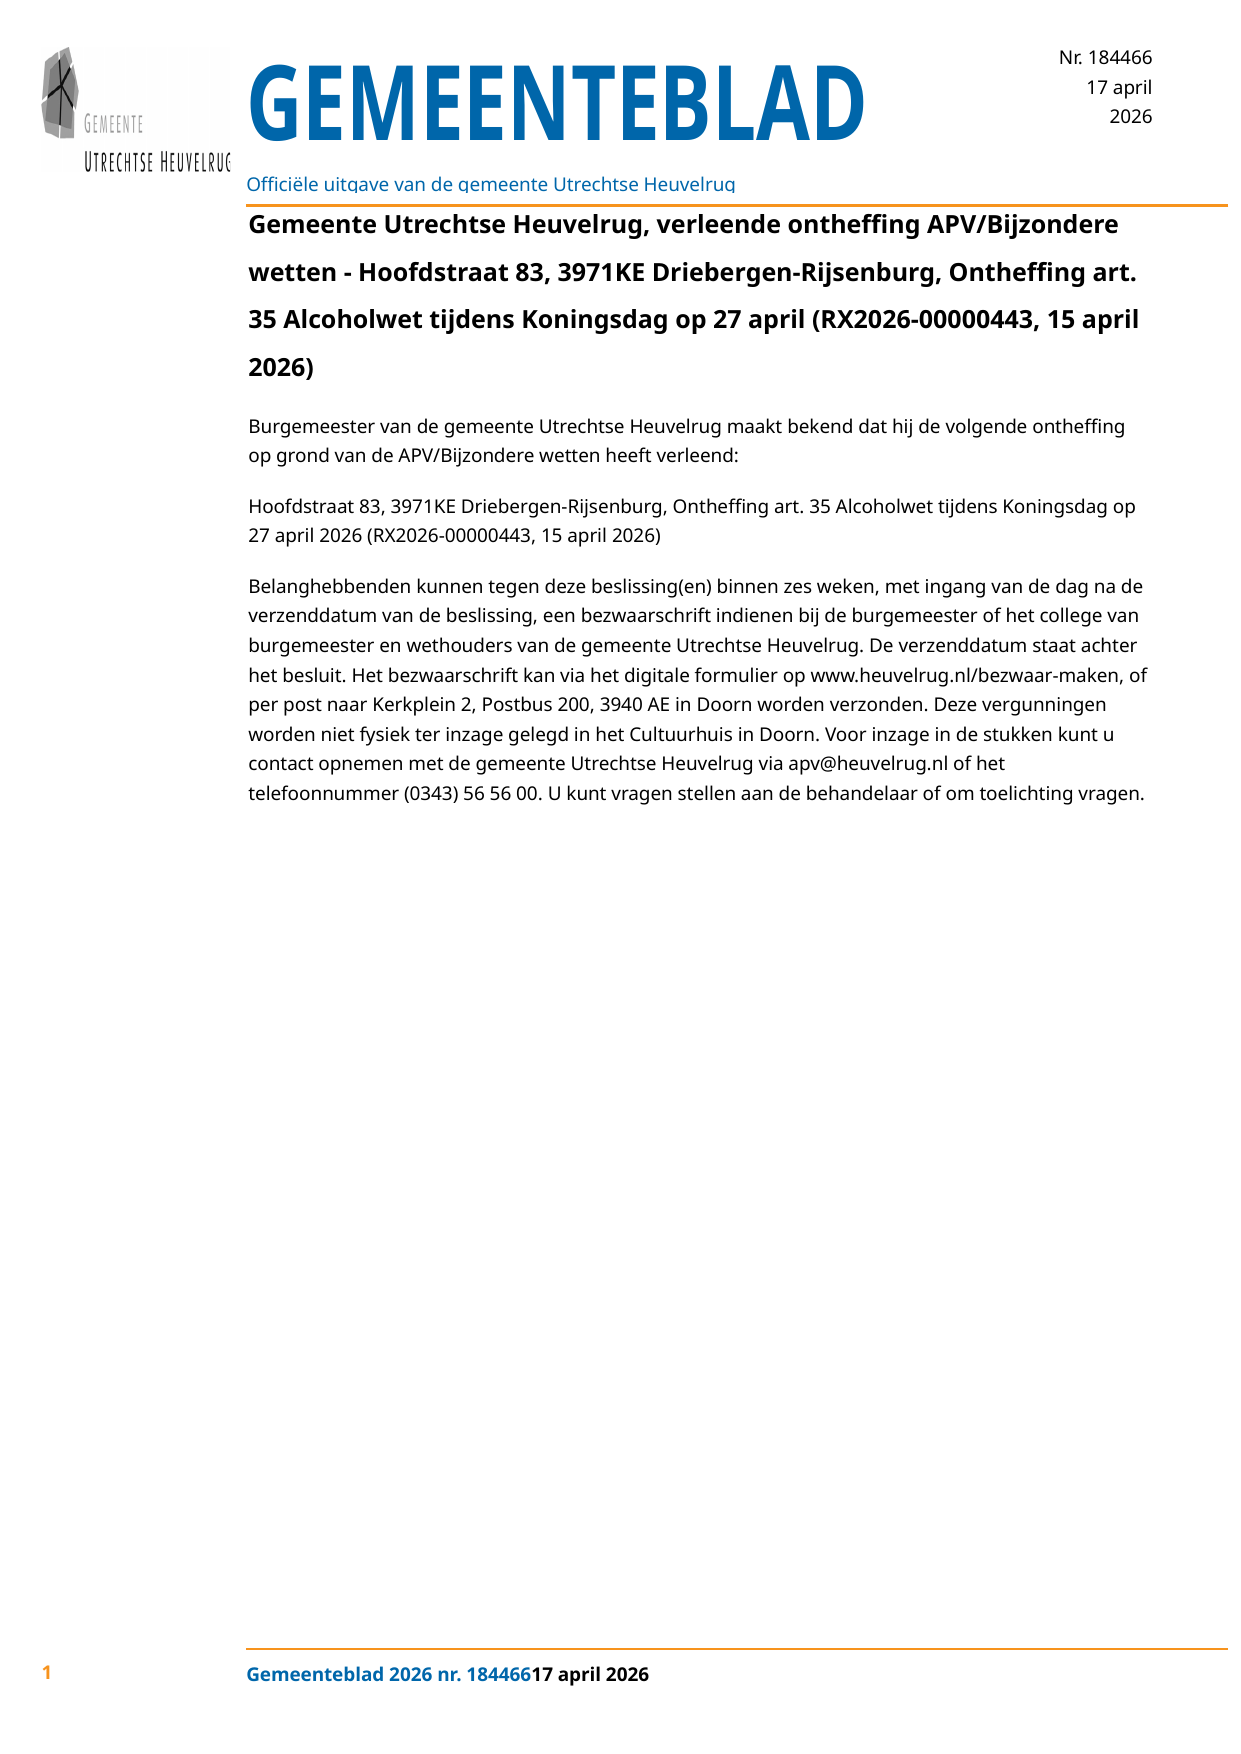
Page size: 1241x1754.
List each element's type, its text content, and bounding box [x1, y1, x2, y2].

picture [41, 47, 231, 172]
text Gemeente Utrechtse Heuvelrug, verleende ontheffing APV/Bijzondere wetten - Hoofdstraat 83, 3971KE Driebergen-Rijsenburg, Ontheffing art. 35 Alcoholwet tijdens Koningsdag op 27 april (RX2026-00000443, 15 april 2026) [248, 207, 1152, 384]
text Burgemeester van de gemeente Utrechtse Heuvelrug maakt bekend dat hij de volgende ontheffing op grond van de APV/Bijzondere wetten heeft verleend: [248, 413, 1152, 468]
text Hoofdstraat 83, 3971KE Driebergen-Rijsenburg, Ontheffing art. 35 Alcoholwet tijdens Koningsdag op 27 april 2026 (RX2026-00000443, 15 april 2026) [248, 493, 1152, 548]
text Belanghebbenden kunnen tegen deze beslissing(en) binnen zes weken, met ingang van de dag na de verzenddatum van de beslissing, een bezwaarschrift indienen bij de burgemeester of het college van burgemeester en wethouders van de gemeente Utrechtse Heuvelrug. De verzenddatum staat achter het besluit. Het bezwaarschrift kan via het digitale formulier op www.heuvelrug.nl/bezwaar-maken, of per post naar Kerkplein 2, Postbus 200, 3940 AE in Doorn worden verzonden. Deze vergunningen worden niet fysiek ter inzage gelegd in het Cultuurhuis in Doorn. Voor inzage in de stukken kunt u contact opnemen met de gemeente Utrechtse Heuvelrug via apv@heuvelrug.nl of het telefoonnummer (0343) 56 56 00. U kunt vragen stellen aan de behandelaar of om toelichting vragen. [248, 573, 1152, 806]
